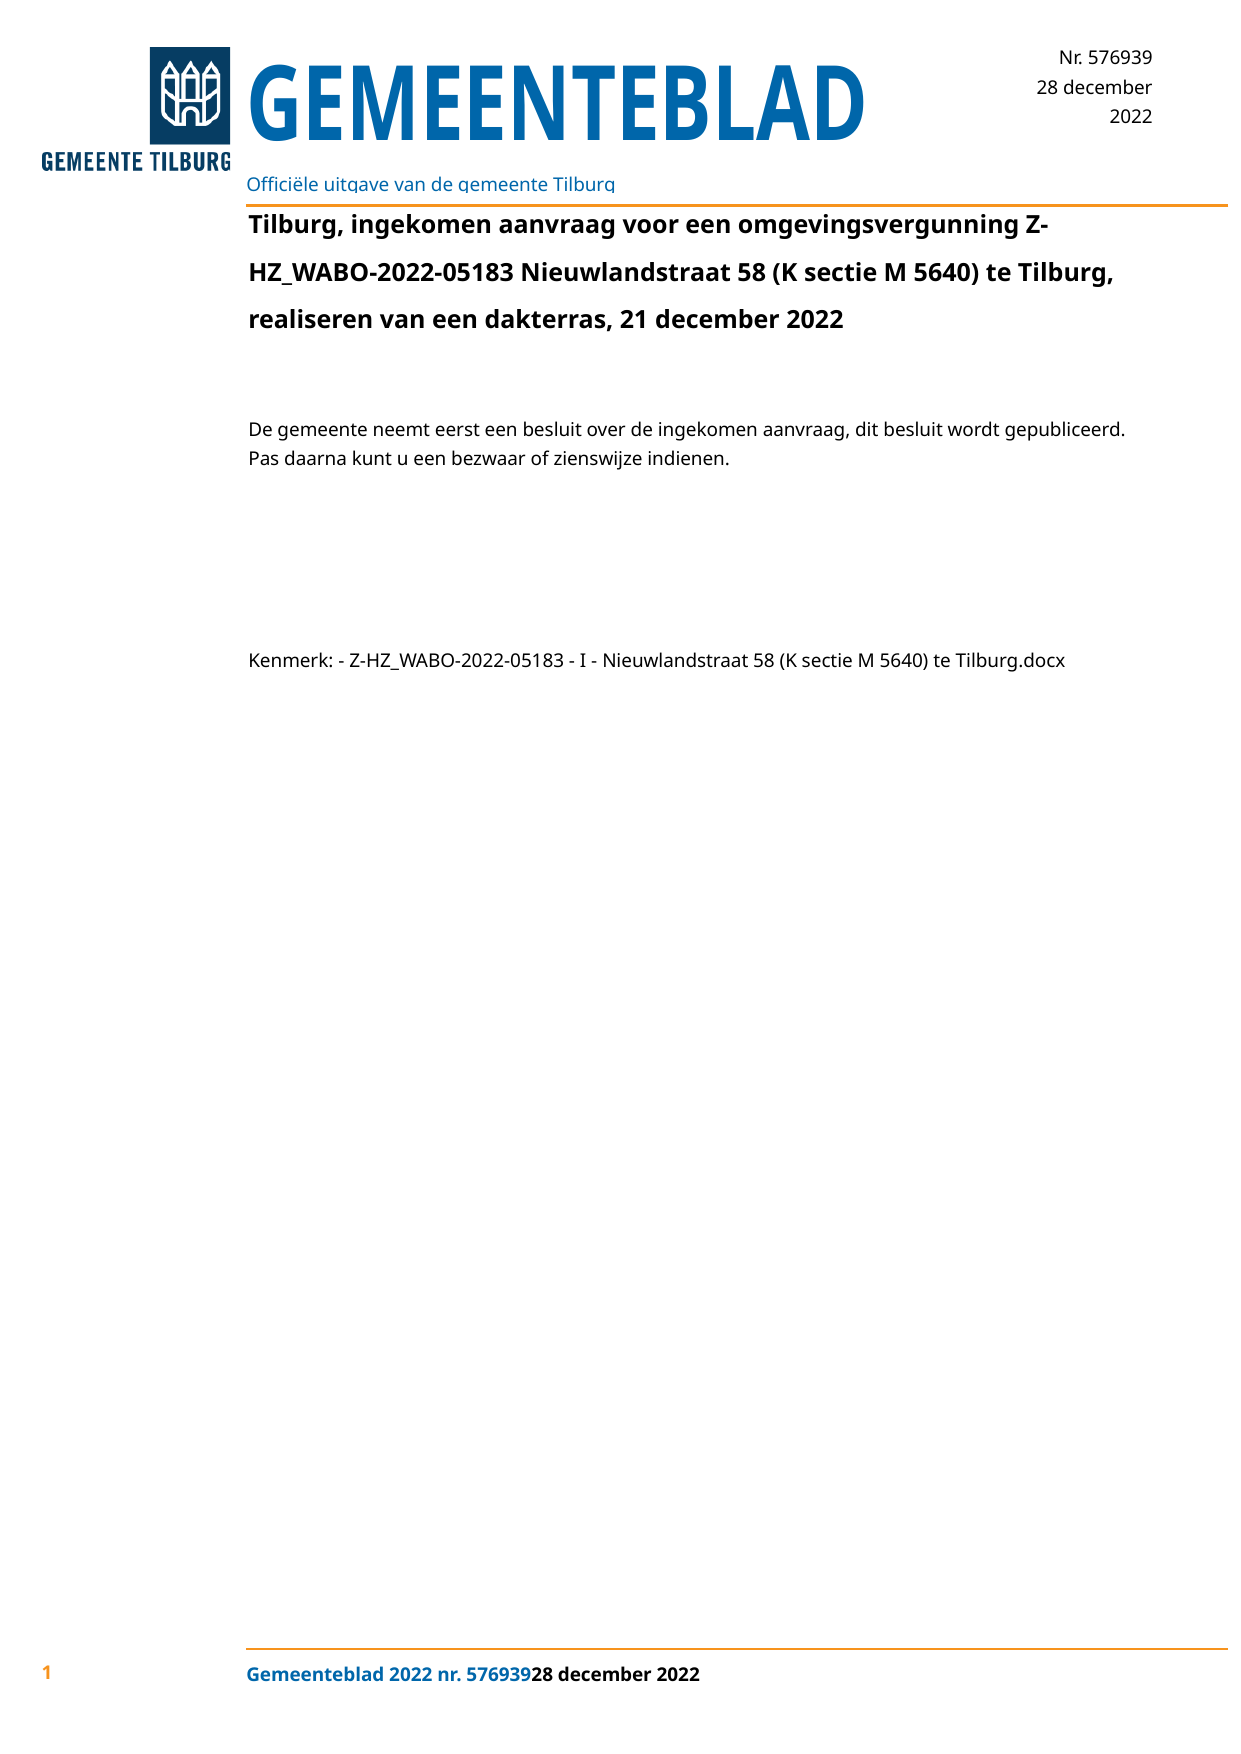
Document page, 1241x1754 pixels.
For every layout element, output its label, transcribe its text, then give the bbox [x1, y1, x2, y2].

picture [41, 47, 231, 172]
text Kenmerk: - Z-HZ_WABO-2022-05183 - I - Nieuwlandstraat 58 (K sectie M 5640) te Tilburg.docx [248, 647, 1152, 673]
text Tilburg, ingekomen aanvraag voor een omgevingsvergunning Z-HZ_WABO-2022-05183 Nieuwlandstraat 58 (K sectie M 5640) te Tilburg, realiseren van een dakterras, 21 december 2022 [248, 207, 1152, 336]
text De gemeente neemt eerst een besluit over de ingekomen aanvraag, dit besluit wordt gepubliceerd. Pas daarna kunt u een bezwaar of zienswijze indienen. [248, 416, 1152, 471]
